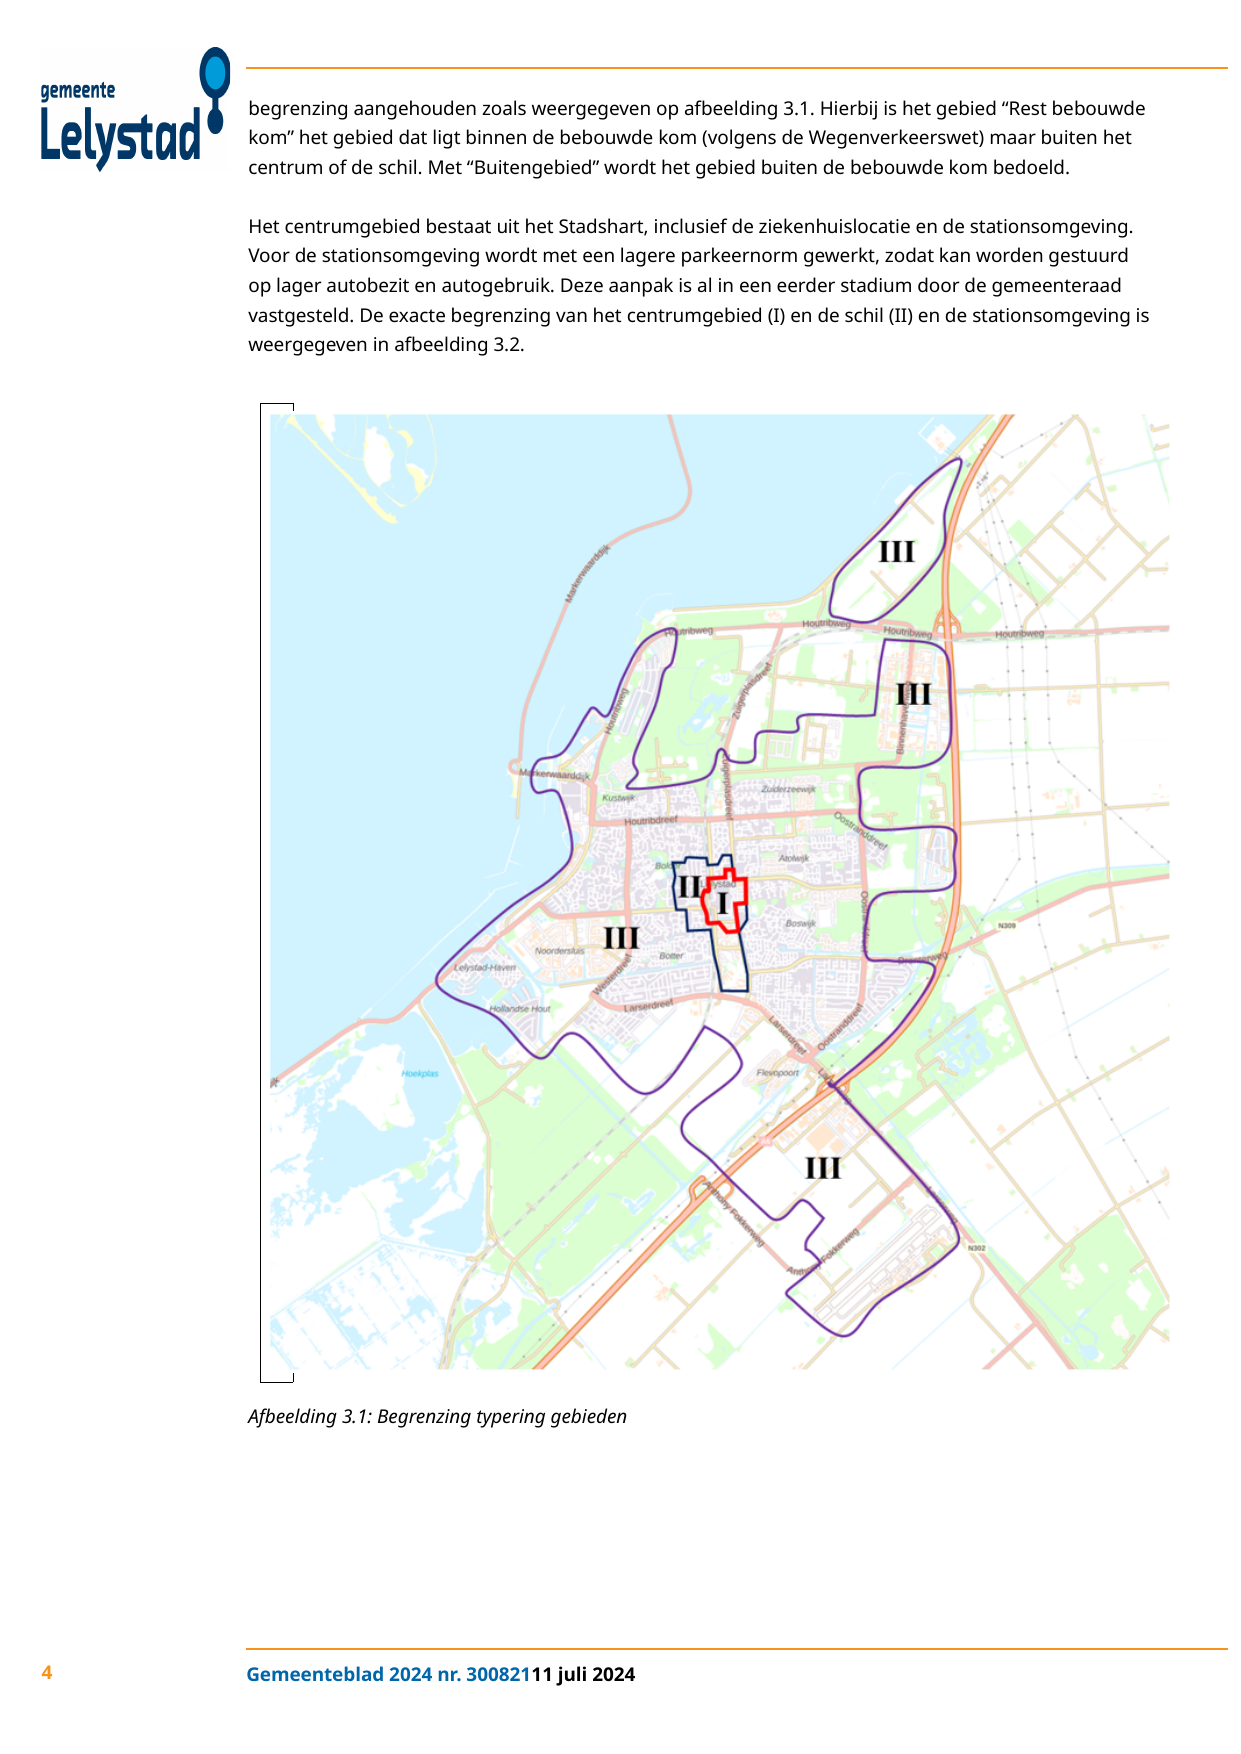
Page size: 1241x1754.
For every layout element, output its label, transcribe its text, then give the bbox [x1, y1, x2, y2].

picture [41, 47, 231, 172]
text begrenzing aangehouden zoals weergegeven op afbeelding 3.1. Hierbij is het gebied “Rest bebouwde kom” het gebied dat ligt binnen de bebouwde kom (volgens de Wegenverkeerswet) maar buiten het centrum of de schil. Met “Buitengebied” wordt het gebied buiten de bebouwde kom bedoeld. [248, 95, 1152, 180]
text Afbeelding 3.1: Begrenzing typering gebieden [248, 1403, 1152, 1429]
text Het centrumgebied bestaat uit het Stadshart, inclusief de ziekenhuislocatie en de stationsomgeving. Voor de stationsomgeving wordt met een lagere parkeernorm gewerkt, zodat kan worden gestuurd op lager autobezit en autogebruik. Deze aanpak is al in een eerder stadium door de gemeenteraad vastgesteld. De exacte begrenzing van het centrumgebied (I) en de schil (II) en de stationsomgeving is weergegeven in afbeelding 3.2. [248, 213, 1152, 357]
picture [268, 411, 1173, 1373]
